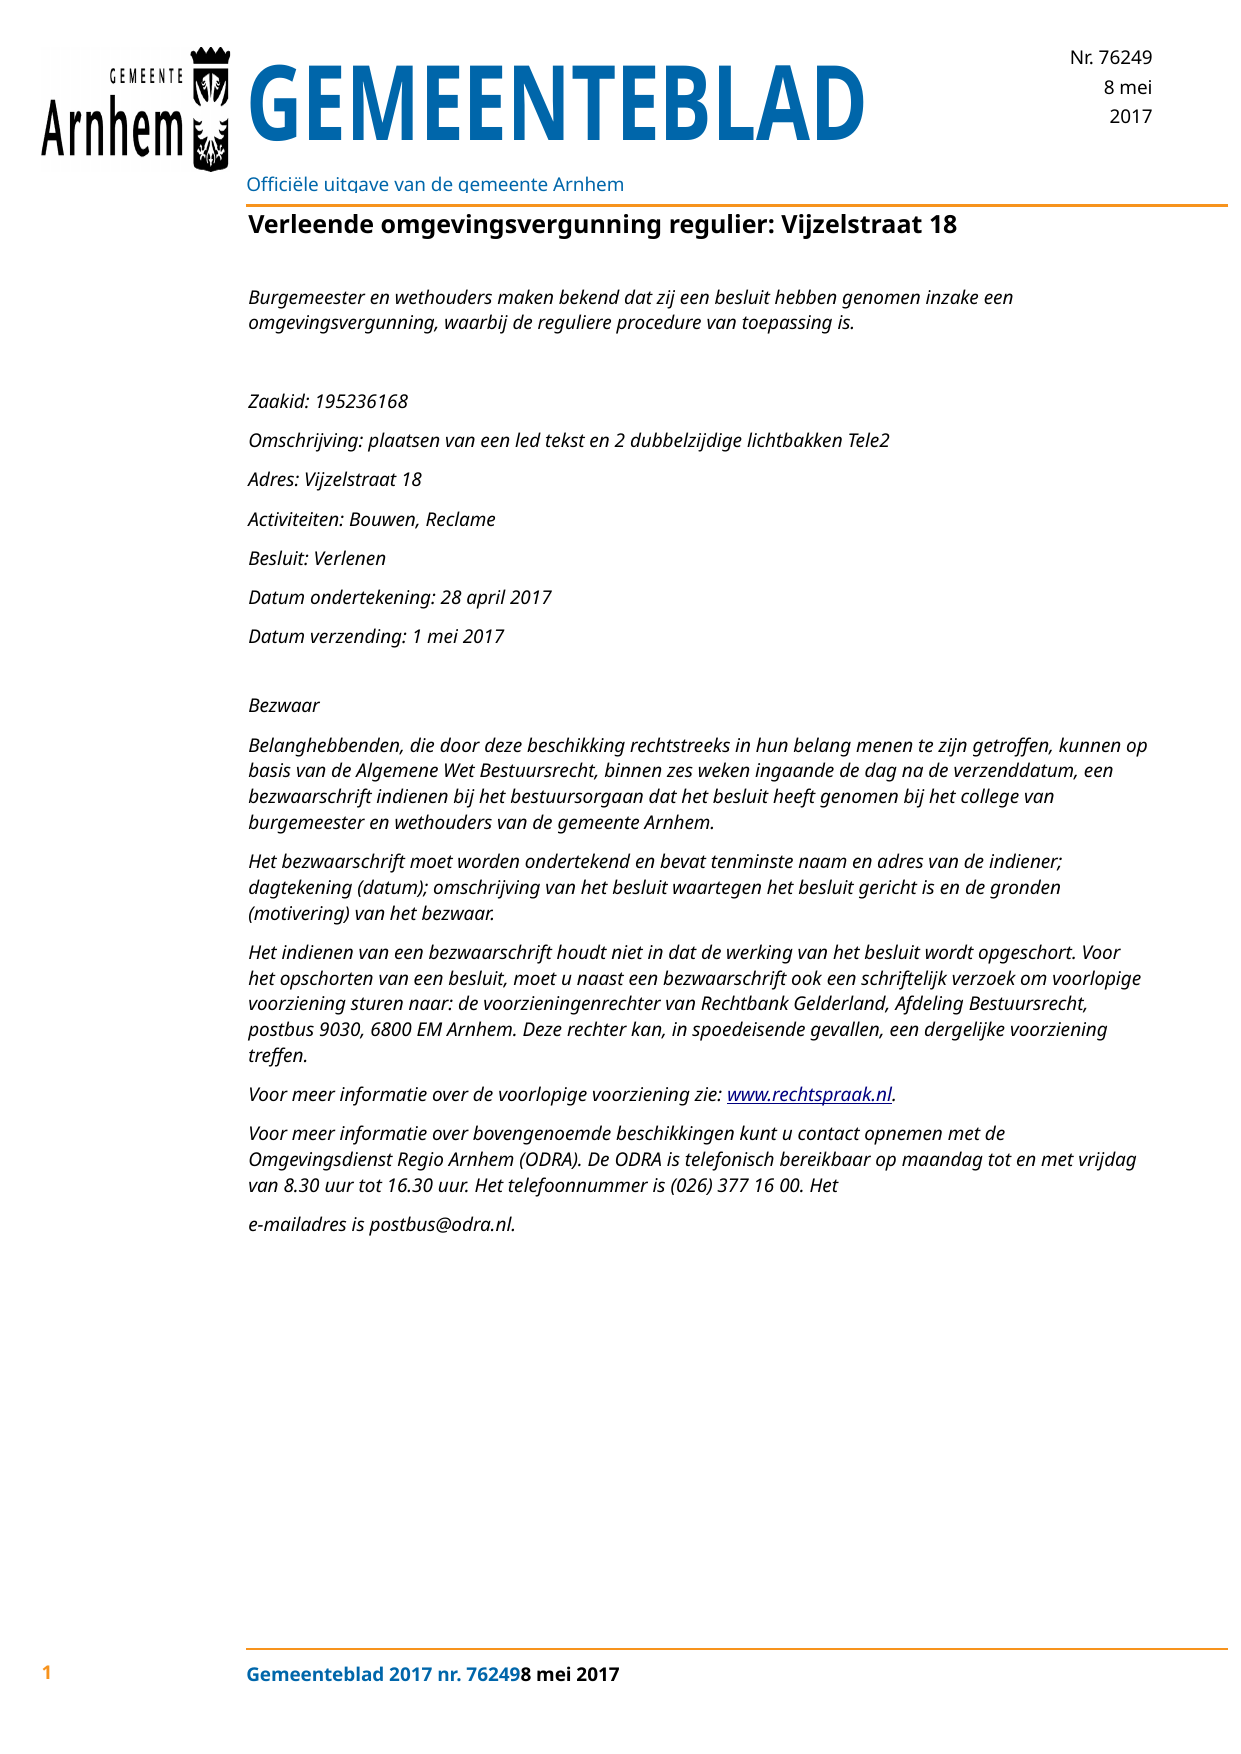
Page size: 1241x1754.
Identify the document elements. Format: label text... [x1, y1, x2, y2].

text Omschrijving: plaatsen van een led tekst en 2 dubbelzijdige lichtbakken Tele2 [248, 427, 1152, 453]
text Activiteiten: Bouwen, Reclame [248, 506, 1152, 532]
text Het bezwaarschrift moet worden ondertekend en bevat tenminste naam en adres van de indiener; dagtekening (datum); omschrijving van het besluit waartegen het besluit gericht is en de gronden (motivering) van het bezwaar. [248, 848, 1152, 926]
picture [41, 47, 231, 172]
text Zaakid: 195236168 [248, 388, 1152, 414]
text Belanghebbenden, die door deze beschikking rechtstreeks in hun belang menen te zijn getroffen, kunnen op basis van de Algemene Wet Bestuursrecht, binnen zes weken ingaande de dag na de verzenddatum, een bezwaarschrift indienen bij het bestuursorgaan dat het besluit heeft genomen bij het college van burgemeester en wethouders van de gemeente Arnhem. [248, 732, 1152, 835]
text e-mailadres is postbus@odra.nl. [248, 1211, 1152, 1237]
text Voor meer informatie over de voorlopige voorziening zie: www.rechtspraak.nl. [248, 1081, 1152, 1107]
text Het indienen van een bezwaarschrift houdt niet in dat de werking van het besluit wordt opgeschort. Voor het opschorten van een besluit, moet u naast een bezwaarschrift ook een schriftelijk verzoek om voorlopige voorziening sturen naar: de voorzieningenrechter van Rechtbank Gelderland, Afdeling Bestuursrecht, postbus 9030, 6800 EM Arnhem. Deze rechter kan, in spoedeisende gevallen, een dergelijke voorziening treffen. [248, 939, 1152, 1068]
text Voor meer informatie over bovengenoemde beschikkingen kunt u contact opnemen met de Omgevingsdienst Regio Arnhem (ODRA). De ODRA is telefonisch bereikbaar op maandag tot en met vrijdag van 8.30 uur tot 16.30 uur. Het telefoonnummer is (026) 377 16 00. Het [248, 1121, 1152, 1198]
text Adres: Vijzelstraat 18 [248, 467, 1152, 492]
text Besluit: Verlenen [248, 545, 1152, 571]
text Burgemeester en wethouders maken bekend dat zij een besluit hebben genomen inzake een omgevingsvergunning, waarbij de reguliere procedure van toepassing is. [248, 284, 1152, 335]
text Bezwaar [248, 693, 1152, 718]
text Verleende omgevingsvergunning regulier: Vijzelstraat 18 [248, 207, 1152, 241]
text Datum verzending: 1 mei 2017 [248, 624, 1152, 649]
text Datum ondertekening: 28 april 2017 [248, 584, 1152, 610]
